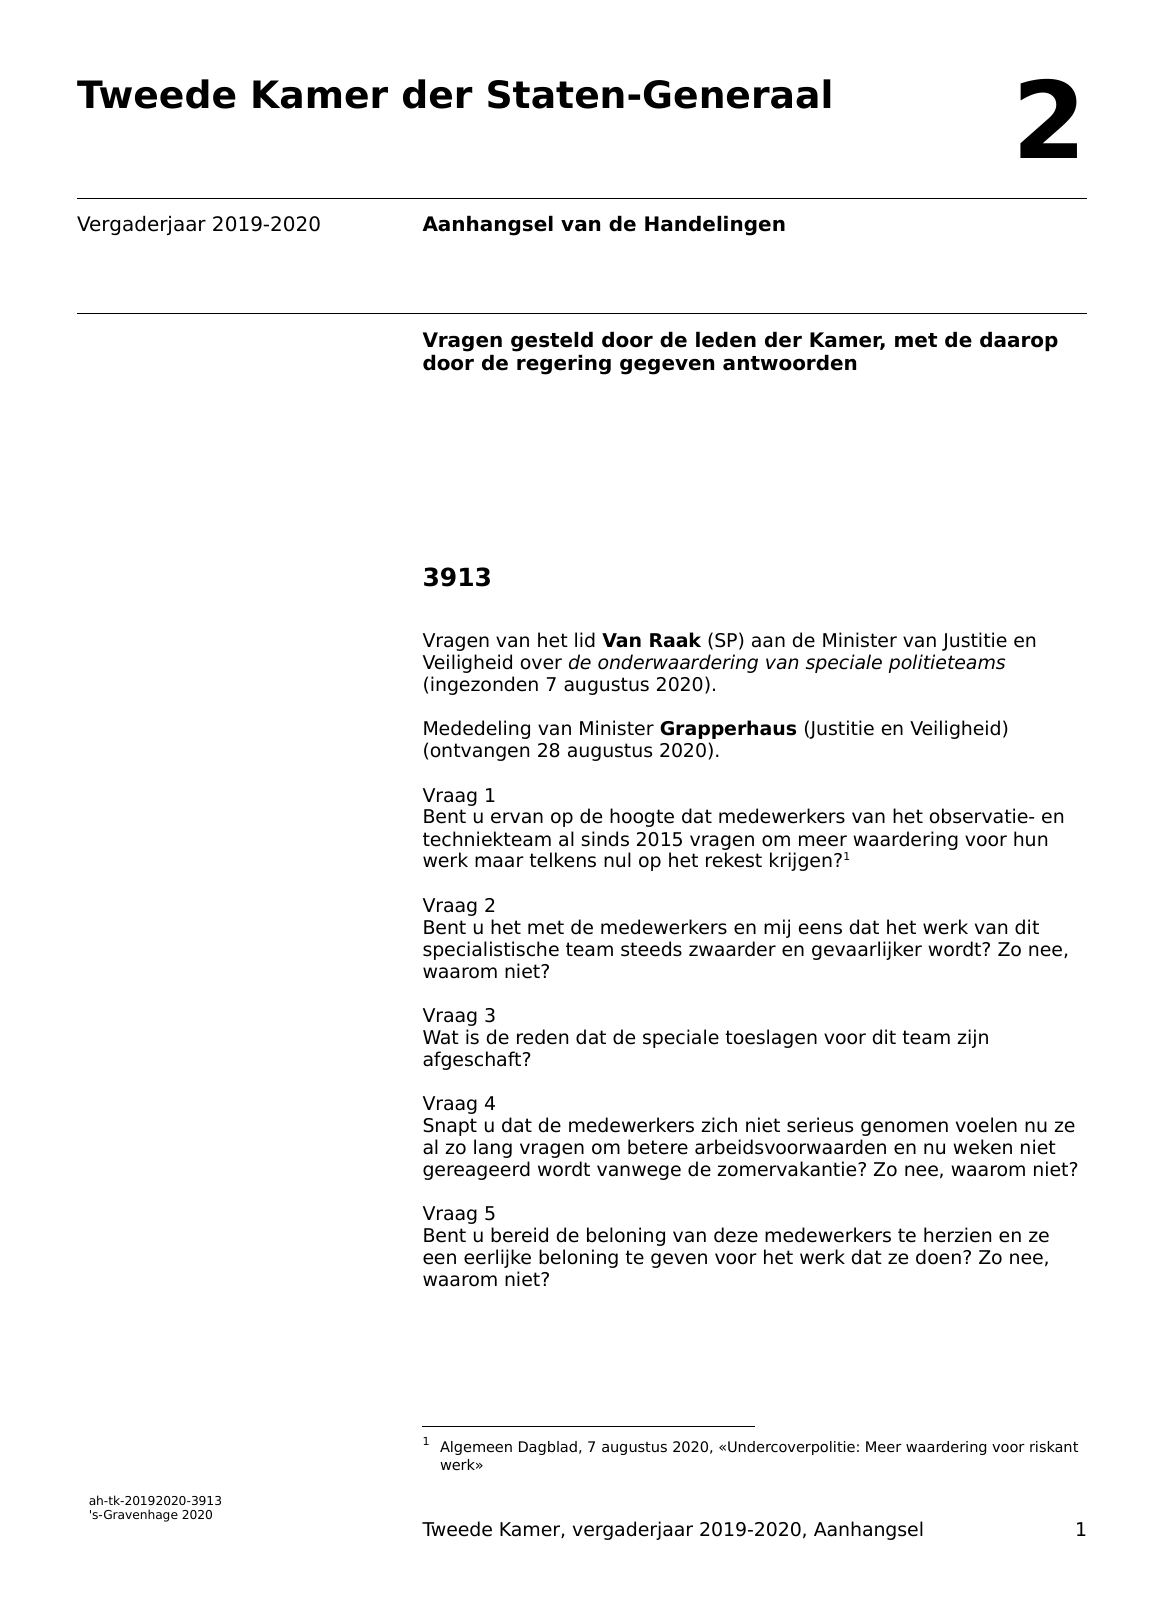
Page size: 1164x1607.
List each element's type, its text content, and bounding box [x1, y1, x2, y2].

text Vraag 2 [422, 894, 1087, 917]
table_cell Aanhangsel van de Handelingen [422, 199, 1087, 313]
text Vraag 3 [422, 1005, 1087, 1027]
text Algemeen Dagblad, 7 augustus 2020, «Undercoverpolitie: Meer waardering voor riskant werk» [422, 1435, 1087, 1474]
table_cell [77, 314, 422, 375]
text 's-Gravenhage 2020 [88, 1508, 323, 1522]
text Vragen van het lid Van Raak (SP) aan de Minister van Justitie en Veiligheid over de onderwaardering van speciale politieteams (ingezonden 7 augustus 2020). [422, 630, 1087, 696]
text Wat is de reden dat de speciale toeslagen voor dit team zijn afgeschaft? [422, 1027, 1087, 1071]
text Bent u ervan op de hoogte dat medewerkers van het observatie- en techniekteam al sinds 2015 vragen om meer waardering voor hun werk maar telkens nul op het rekest krijgen? [422, 806, 1087, 872]
text Vraag 4 [422, 1093, 1087, 1115]
table_cell Vragen gesteld door de leden der Kamer, met de daarop door de regering gegeven antwoorden [422, 314, 1087, 375]
text Bent u het met de medewerkers en mij eens dat het werk van dit specialistische team steeds zwaarder en gevaarlijker wordt? Zo nee, waarom niet? [422, 917, 1087, 982]
text Bent u bereid de beloning van deze medewerkers te herzien en ze een eerlijke beloning te geven voor het werk dat ze doen? Zo nee, waarom niet? [422, 1225, 1087, 1291]
text ah-tk-20192020-3913 [88, 1494, 323, 1508]
table_header 2 [886, 59, 1087, 198]
text Mededeling van Minister Grapperhaus (Justitie en Veiligheid) (ontvangen 28 augustus 2020). [422, 718, 1087, 762]
text Vraag 5 [422, 1203, 1087, 1225]
table_cell Vergaderjaar 2019-2020 [77, 199, 422, 313]
text 3913 [422, 563, 1087, 592]
text Vraag 1 [422, 784, 1087, 806]
text Snapt u dat de medewerkers zich niet serieus genomen voelen nu ze al zo lang vragen om betere arbeidsvoorwaarden en nu weken niet gereageerd wordt vanwege de zomervakantie? Zo nee, waarom niet? [422, 1115, 1087, 1181]
table_header Tweede Kamer der Staten-Generaal [77, 59, 886, 198]
